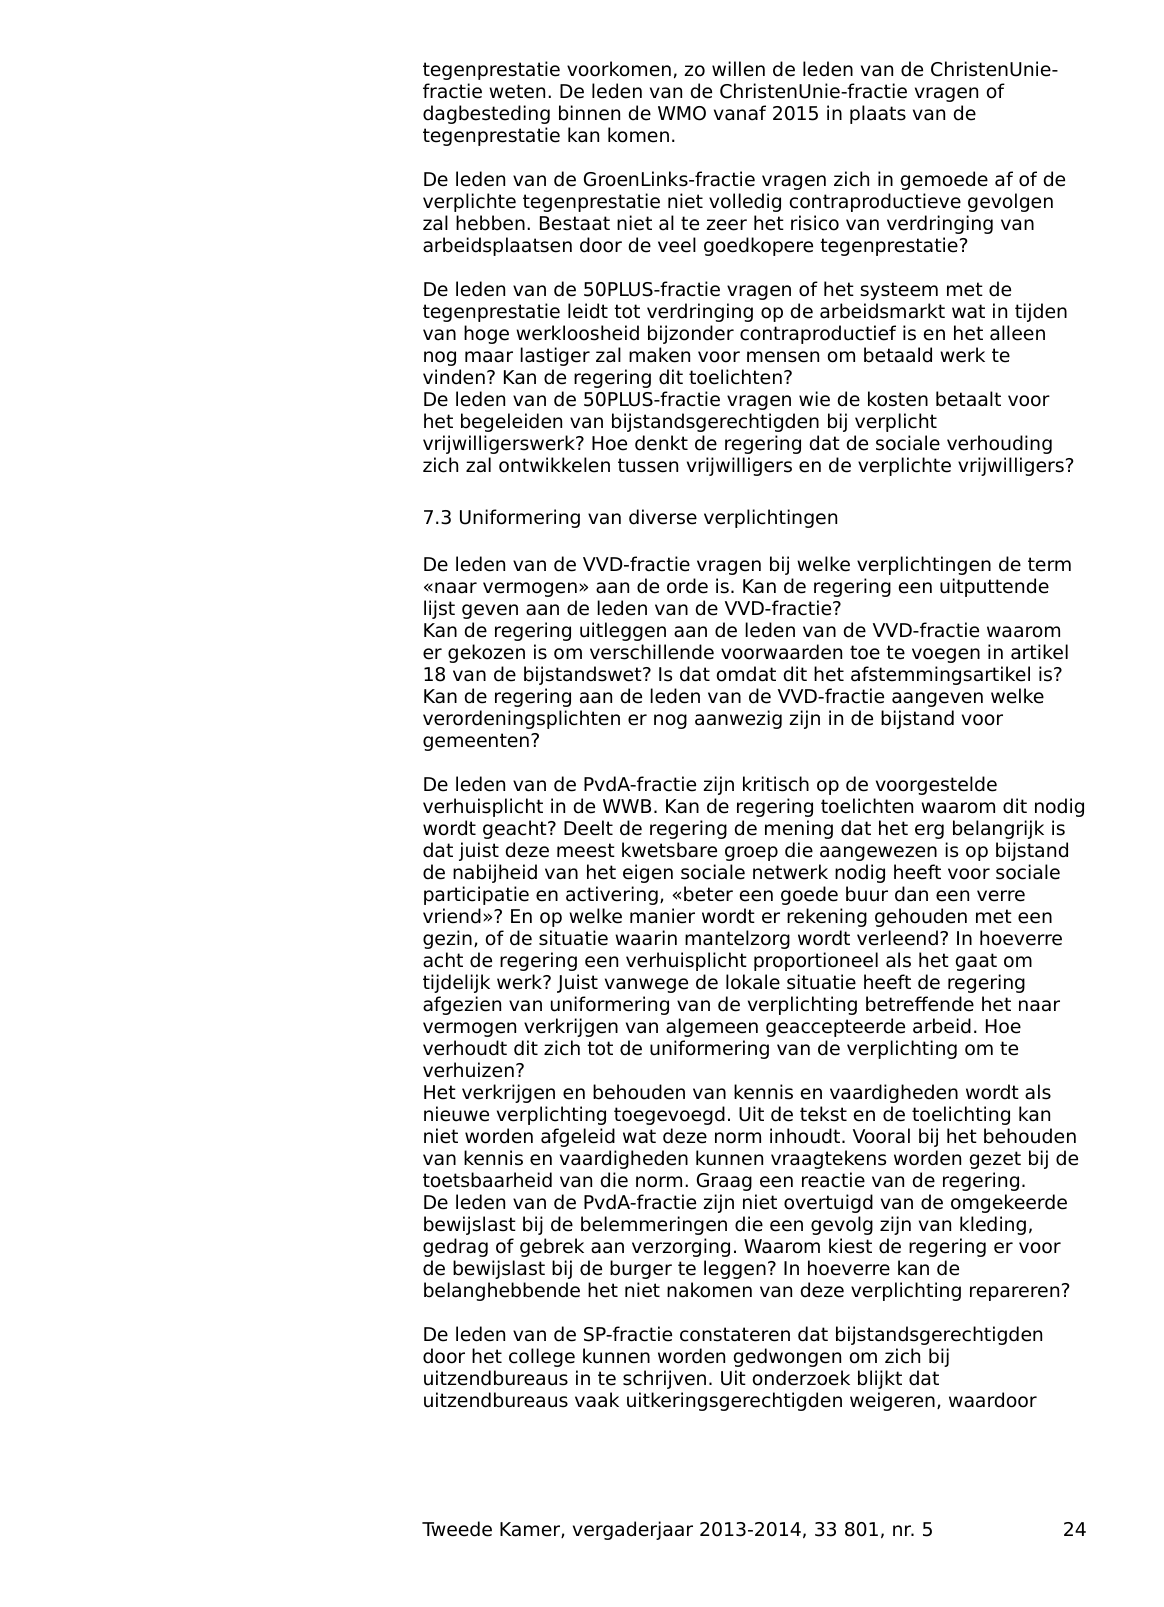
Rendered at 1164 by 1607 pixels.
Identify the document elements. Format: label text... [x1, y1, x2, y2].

text Het verkrijgen en behouden van kennis en vaardigheden wordt als nieuwe verplichting toegevoegd. Uit de tekst en de toelichting kan niet worden afgeleid wat deze norm inhoudt. Vooral bij het behouden van kennis en vaardigheden kunnen vraagtekens worden gezet bij de toetsbaarheid van die norm. Graag een reactie van de regering. [422, 1082, 1087, 1192]
text De leden van de 50PLUS-fractie vragen of het systeem met de tegenprestatie leidt tot verdringing op de arbeidsmarkt wat in tijden van hoge werkloosheid bijzonder contraproductief is en het alleen nog maar lastiger zal maken voor mensen om betaald werk te vinden? Kan de regering dit toelichten? [422, 279, 1087, 389]
text De leden van de PvdA-fractie zijn kritisch op de voorgestelde verhuisplicht in de WWB. Kan de regering toelichten waarom dit nodig wordt geacht? Deelt de regering de mening dat het erg belangrijk is dat juist deze meest kwetsbare groep die aangewezen is op bijstand de nabijheid van het eigen sociale netwerk nodig heeft voor sociale participatie en activering, «beter een goede buur dan een verre vriend»? En op welke manier wordt er rekening gehouden met een gezin, of de situatie waarin mantelzorg wordt verleend? In hoeverre acht de regering een verhuisplicht proportioneel als het gaat om tijdelijk werk? Juist vanwege de lokale situatie heeft de regering afgezien van uniformering van de verplichting betreffende het naar vermogen verkrijgen van algemeen geaccepteerde arbeid. Hoe verhoudt dit zich tot de uniformering van de verplichting om te verhuizen? [422, 774, 1087, 1082]
text De leden van de PvdA-fractie zijn niet overtuigd van de omgekeerde bewijslast bij de belemmeringen die een gevolg zijn van kleding, gedrag of gebrek aan verzorging. Waarom kiest de regering er voor de bewijslast bij de burger te leggen? In hoeverre kan de belanghebbende het niet nakomen van deze verplichting repareren? [422, 1192, 1087, 1302]
text Kan de regering uitleggen aan de leden van de VVD-fractie waarom er gekozen is om verschillende voorwaarden toe te voegen in artikel 18 van de bijstandswet? Is dat omdat dit het afstemmingsartikel is? [422, 620, 1087, 686]
text De leden van de GroenLinks-fractie vragen zich in gemoede af of de verplichte tegenprestatie niet volledig contraproductieve gevolgen zal hebben. Bestaat niet al te zeer het risico van verdringing van arbeidsplaatsen door de veel goedkopere tegenprestatie? [422, 169, 1087, 257]
text De leden van de SP-fractie constateren dat bijstandsgerechtigden door het college kunnen worden gedwongen om zich bij uitzendbureaus in te schrijven. Uit onderzoek blijkt dat uitzendbureaus vaak uitkeringsgerechtigden weigeren, waardoor [422, 1324, 1087, 1412]
text Kan de regering aan de leden van de VVD-fractie aangeven welke verordeningsplichten er nog aanwezig zijn in de bijstand voor gemeenten? [422, 686, 1087, 752]
text De leden van de VVD-fractie vragen bij welke verplichtingen de term «naar vermogen» aan de orde is. Kan de regering een uitputtende lijst geven aan de leden van de VVD-fractie? [422, 554, 1087, 620]
text tegenprestatie voorkomen, zo willen de leden van de ChristenUnie-fractie weten. De leden van de ChristenUnie-fractie vragen of dagbesteding binnen de WMO vanaf 2015 in plaats van de tegenprestatie kan komen. [422, 59, 1087, 147]
subtitle 7.3 Uniformering van diverse verplichtingen [422, 507, 1087, 529]
text De leden van de 50PLUS-fractie vragen wie de kosten betaalt voor het begeleiden van bijstandsgerechtigden bij verplicht vrijwilligerswerk? Hoe denkt de regering dat de sociale verhouding zich zal ontwikkelen tussen vrijwilligers en de verplichte vrijwilligers? [422, 389, 1087, 477]
